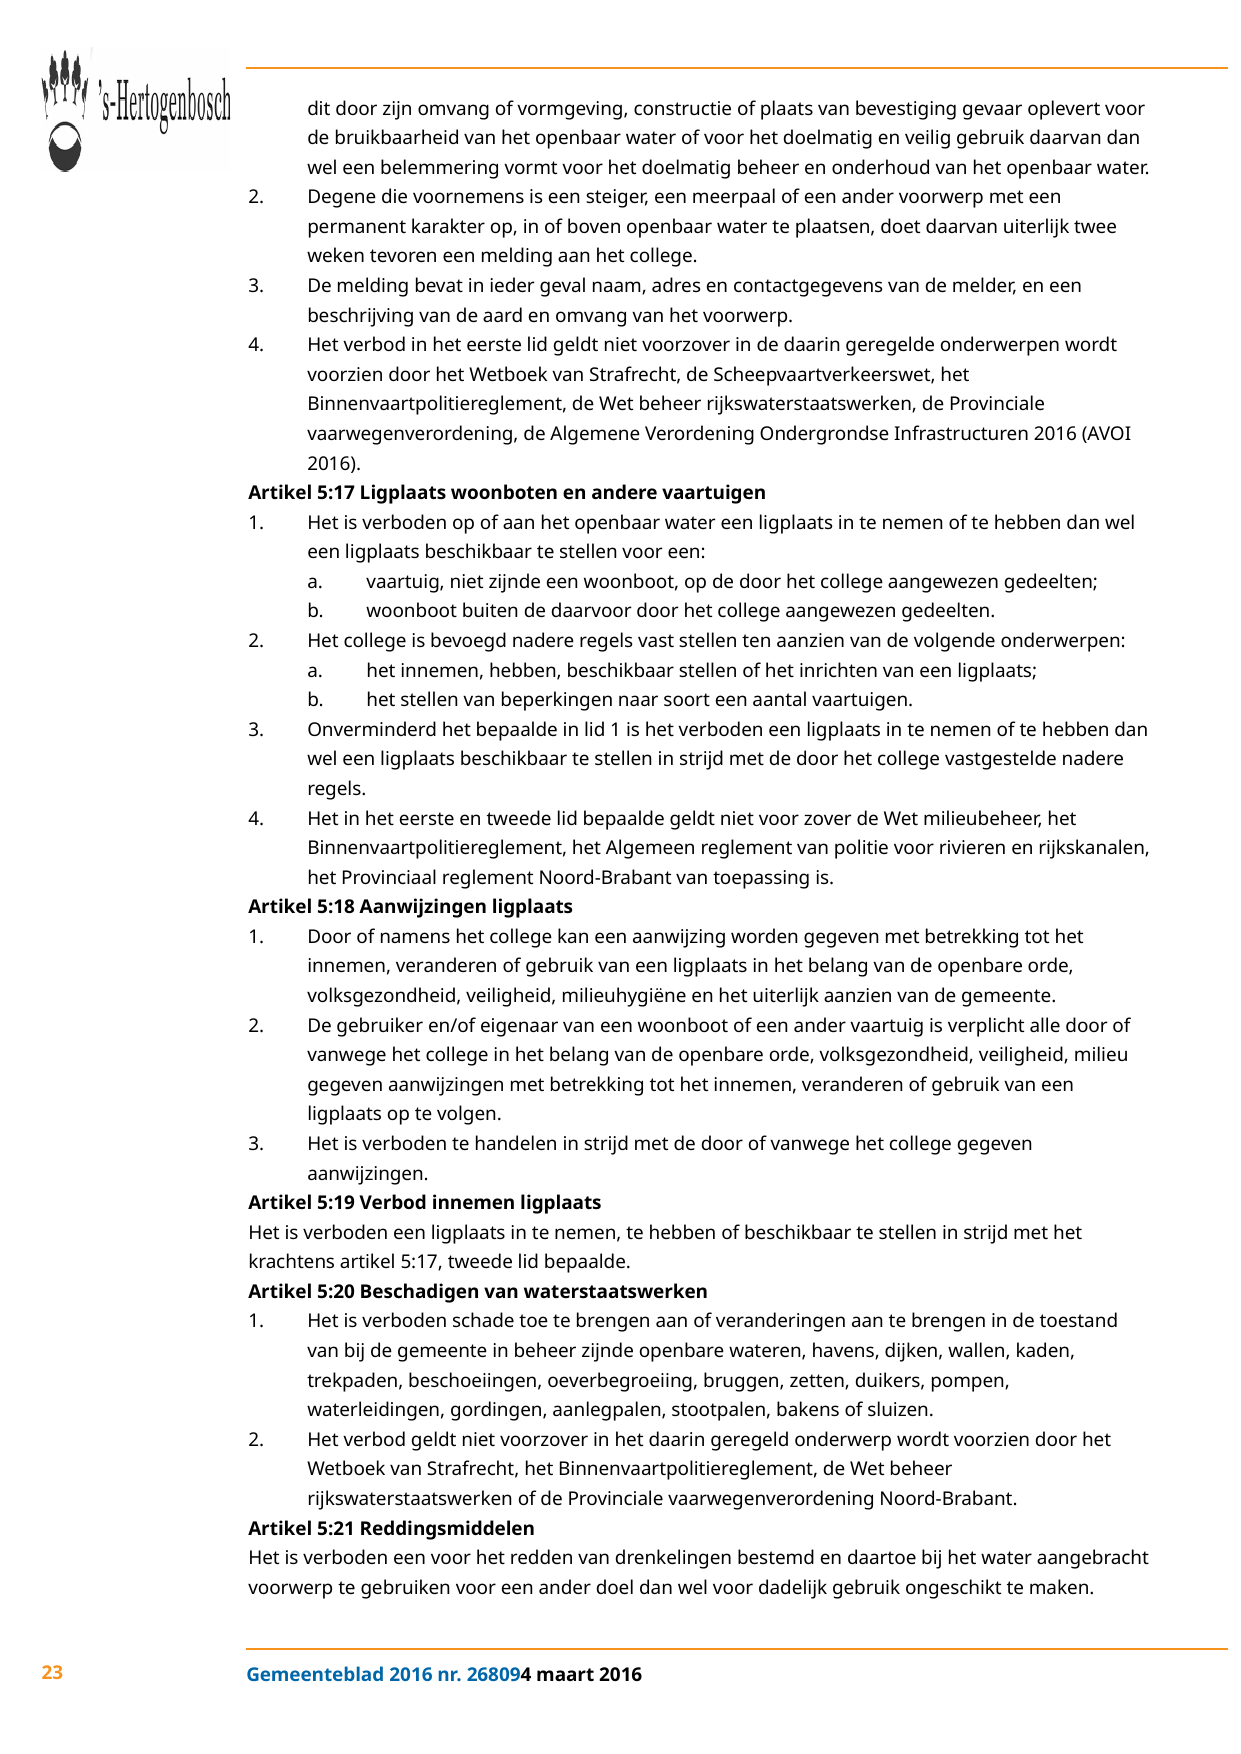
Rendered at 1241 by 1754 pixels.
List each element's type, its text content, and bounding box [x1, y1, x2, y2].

list woonboot buiten de daarvoor door het college aangewezen gedeelten. [307, 598, 1152, 623]
list vaartuig, niet zijnde een woonboot, op de door het college aangewezen gedeelten; [307, 568, 1152, 594]
text Artikel 5:20 Beschadigen van waterstaatswerken [248, 1278, 1152, 1304]
list De gebruiker en/of eigenaar van een woonboot of een ander vaartuig is verplicht alle door of vanwege het college in het belang van de openbare orde, volksgezondheid, veiligheid, milieu gegeven aanwijzingen met betrekking tot het innemen, veranderen of gebruik van een ligplaats op te volgen. [248, 1012, 1152, 1126]
list Het verbod geldt niet voorzover in het daarin geregeld onderwerp wordt voorzien door het Wetboek van Strafrecht, het Binnenvaartpolitiereglement, de Wet beheer rijkswaterstaatswerken of de Provinciale vaarwegenverordening Noord-Brabant. [248, 1426, 1152, 1511]
list Het is verboden te handelen in strijd met de door of vanwege het college gegeven aanwijzingen. [248, 1130, 1152, 1186]
list Onverminderd het bepaalde in lid 1 is het verboden een ligplaats in te nemen of te hebben dan wel een ligplaats beschikbaar te stellen in strijd met de door het college vastgestelde nadere regels. [248, 716, 1152, 801]
list Het is verboden schade toe te brengen aan of veranderingen aan te brengen in de toestand van bij de gemeente in beheer zijnde openbare wateren, havens, dijken, wallen, kaden, trekpaden, beschoeiingen, oeverbegroeiing, bruggen, zetten, duikers, pompen, waterleidingen, gordingen, aanlegpalen, stootpalen, bakens of sluizen. [248, 1308, 1152, 1422]
list Door of namens het college kan een aanwijzing worden gegeven met betrekking tot het innemen, veranderen of gebruik van een ligplaats in het belang van de openbare orde, volksgezondheid, veiligheid, milieuhygiëne en het uiterlijk aanzien van de gemeente. [248, 923, 1152, 1008]
list dit door zijn omvang of vormgeving, constructie of plaats van bevestiging gevaar oplevert voor de bruikbaarheid van het openbaar water of voor het doelmatig en veilig gebruik daarvan dan wel een belemmering vormt voor het doelmatig beheer en onderhoud van het openbaar water. [248, 95, 1152, 180]
text Artikel 5:19 Verbod innemen ligplaats [248, 1189, 1152, 1215]
list Het in het eerste en tweede lid bepaalde geldt niet voor zover de Wet milieubeheer, het Binnenvaartpolitiereglement, het Algemeen reglement van politie voor rivieren en rijkskanalen, het Provinciaal reglement Noord-Brabant van toepassing is. [248, 805, 1152, 890]
list Het is verboden op of aan het openbaar water een ligplaats in te nemen of te hebben dan wel een ligplaats beschikbaar te stellen voor een: [248, 509, 1152, 564]
text Artikel 5:18 Aanwijzingen ligplaats [248, 893, 1152, 919]
list het innemen, hebben, beschikbaar stellen of het inrichten van een ligplaats; [307, 657, 1152, 683]
list Het verbod in het eerste lid geldt niet voorzover in de daarin geregelde onderwerpen wordt voorzien door het Wetboek van Strafrecht, de Scheepvaartverkeerswet, het Binnenvaartpolitiereglement, de Wet beheer rijkswaterstaatswerken, de Provinciale vaarwegenverordening, de Algemene Verordening Ondergrondse Infrastructuren 2016 (AVOI 2016). [248, 331, 1152, 476]
text Artikel 5:21 Reddingsmiddelen [248, 1515, 1152, 1541]
list Het college is bevoegd nadere regels vast stellen ten aanzien van de volgende onderwerpen: [248, 627, 1152, 653]
text Artikel 5:17 Ligplaats woonboten en andere vaartuigen [248, 479, 1152, 505]
picture [41, 47, 231, 172]
list Degene die voornemens is een steiger, een meerpaal of een ander voorwerp met een permanent karakter op, in of boven openbaar water te plaatsen, doet daarvan uiterlijk twee weken tevoren een melding aan het college. [248, 183, 1152, 268]
list De melding bevat in ieder geval naam, adres en contactgegevens van de melder, en een beschrijving van de aard en omvang van het voorwerp. [248, 272, 1152, 328]
text Het is verboden een voor het redden van drenkelingen bestemd en daartoe bij het water aangebracht voorwerp te gebruiken voor een ander doel dan wel voor dadelijk gebruik ongeschikt te maken. [248, 1544, 1152, 1600]
list het stellen van beperkingen naar soort een aantal vaartuigen. [307, 686, 1152, 712]
text Het is verboden een ligplaats in te nemen, te hebben of beschikbaar te stellen in strijd met het krachtens artikel 5:17, tweede lid bepaalde. [248, 1219, 1152, 1274]
